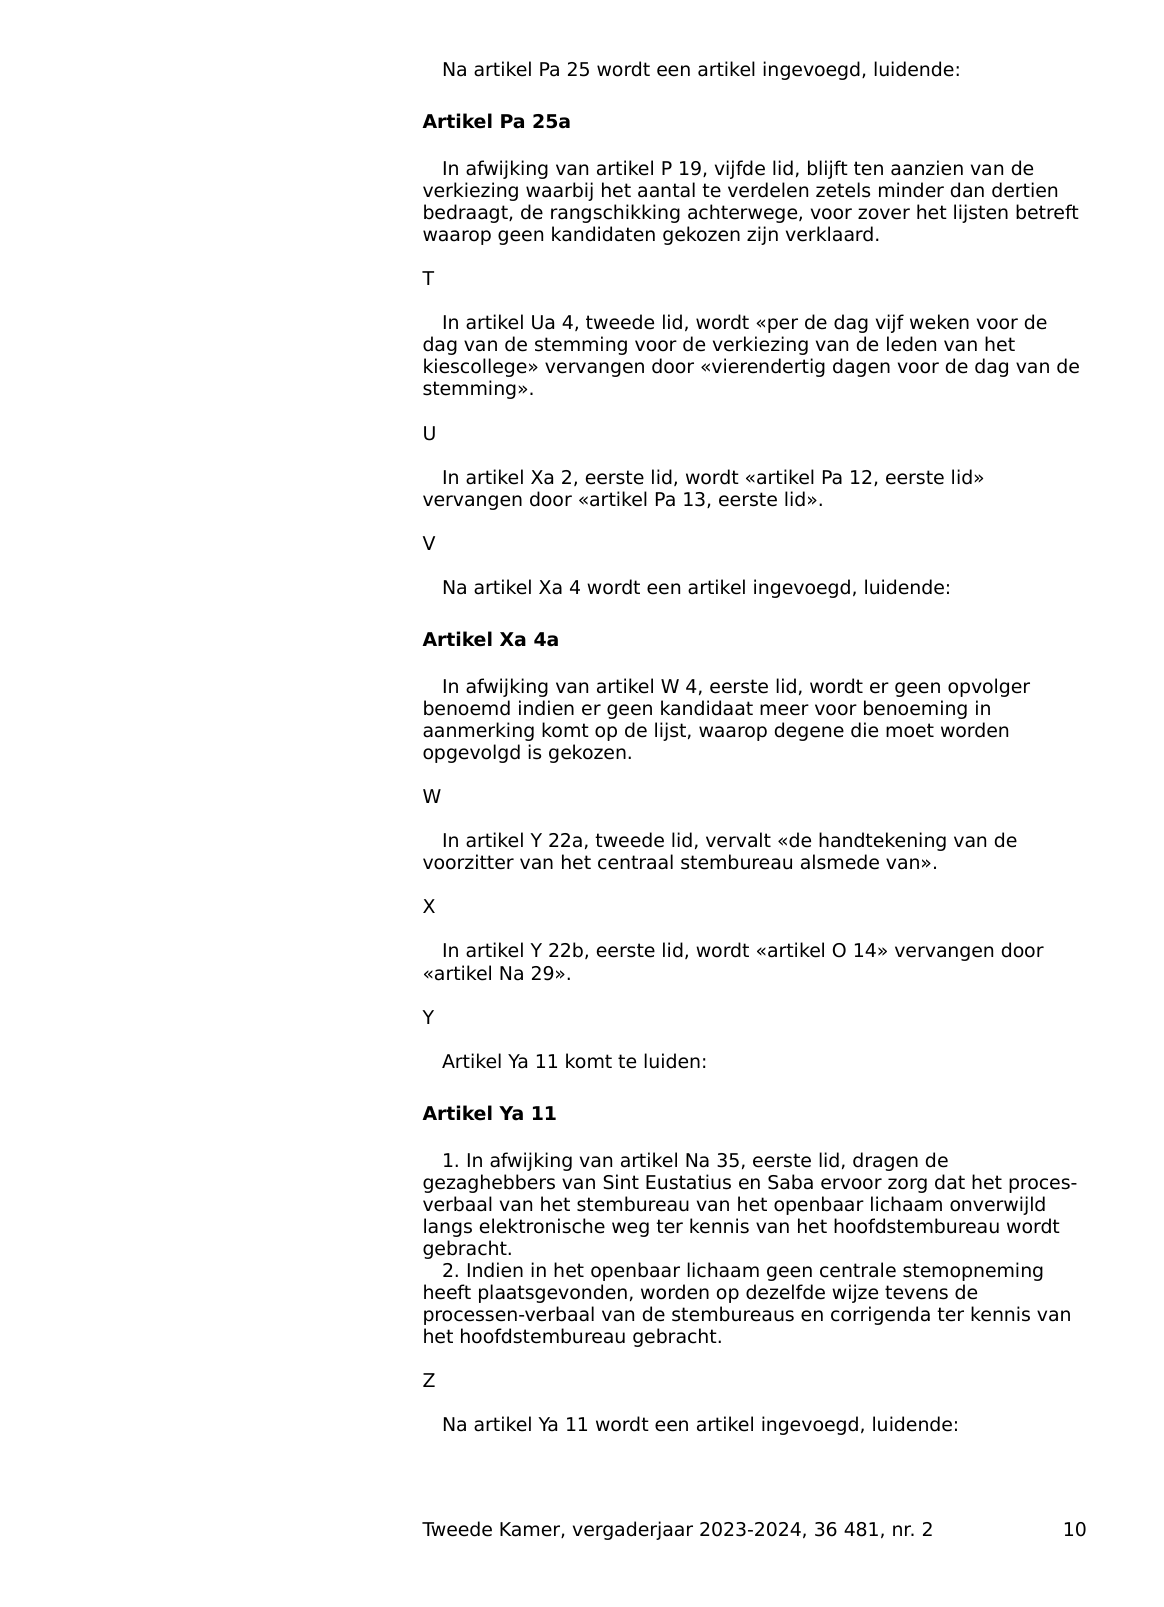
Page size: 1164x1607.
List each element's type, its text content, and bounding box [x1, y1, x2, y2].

text Artikel Ya 11 komt te luiden: [422, 1051, 1087, 1073]
text Na artikel Ya 11 wordt een artikel ingevoegd, luidende: [422, 1414, 1087, 1436]
text T [422, 268, 1087, 290]
text Na artikel Xa 4 wordt een artikel ingevoegd, luidende: [422, 577, 1087, 599]
text U [422, 422, 1087, 444]
text W [422, 786, 1087, 808]
text In artikel Xa 2, eerste lid, wordt «artikel Pa 12, eerste lid» vervangen door «artikel Pa 13, eerste lid». [422, 467, 1087, 511]
text X [422, 896, 1087, 918]
text In artikel Y 22b, eerste lid, wordt «artikel O 14» vervangen door «artikel Na 29». [422, 940, 1087, 984]
subtitle Artikel Pa 25a [422, 111, 1087, 133]
text In afwijking van artikel W 4, eerste lid, wordt er geen opvolger benoemd indien er geen kandidaat meer voor benoeming in aanmerking komt op de lijst, waarop degene die moet worden opgevolgd is gekozen. [422, 676, 1087, 764]
subtitle Artikel Xa 4a [422, 629, 1087, 651]
text Na artikel Pa 25 wordt een artikel ingevoegd, luidende: [422, 59, 1087, 81]
text In afwijking van artikel P 19, vijfde lid, blijft ten aanzien van de verkiezing waarbij het aantal te verdelen zetels minder dan dertien bedraagt, de rangschikking achterwege, voor zover het lijsten betreft waarop geen kandidaten gekozen zijn verklaard. [422, 158, 1087, 246]
text In artikel Ua 4, tweede lid, wordt «per de dag vijf weken voor de dag van de stemming voor de verkiezing van de leden van het kiescollege» vervangen door «vierendertig dagen voor de dag van de stemming». [422, 312, 1087, 400]
text Y [422, 1007, 1087, 1028]
subtitle Artikel Ya 11 [422, 1103, 1087, 1125]
text 1. In afwijking van artikel Na 35, eerste lid, dragen de gezaghebbers van Sint Eustatius en Saba ervoor zorg dat het proces-verbaal van het stembureau van het openbaar lichaam onverwijld langs elektronische weg ter kennis van het hoofdstembureau wordt gebracht. [422, 1150, 1087, 1259]
text 2. Indien in het openbaar lichaam geen centrale stemopneming heeft plaatsgevonden, worden op dezelfde wijze tevens de processen-verbaal van de stembureaus en corrigenda ter kennis van het hoofdstembureau gebracht. [422, 1259, 1087, 1347]
text V [422, 533, 1087, 555]
text In artikel Y 22a, tweede lid, vervalt «de handtekening van de voorzitter van het centraal stembureau alsmede van». [422, 830, 1087, 874]
text Z [422, 1370, 1087, 1392]
